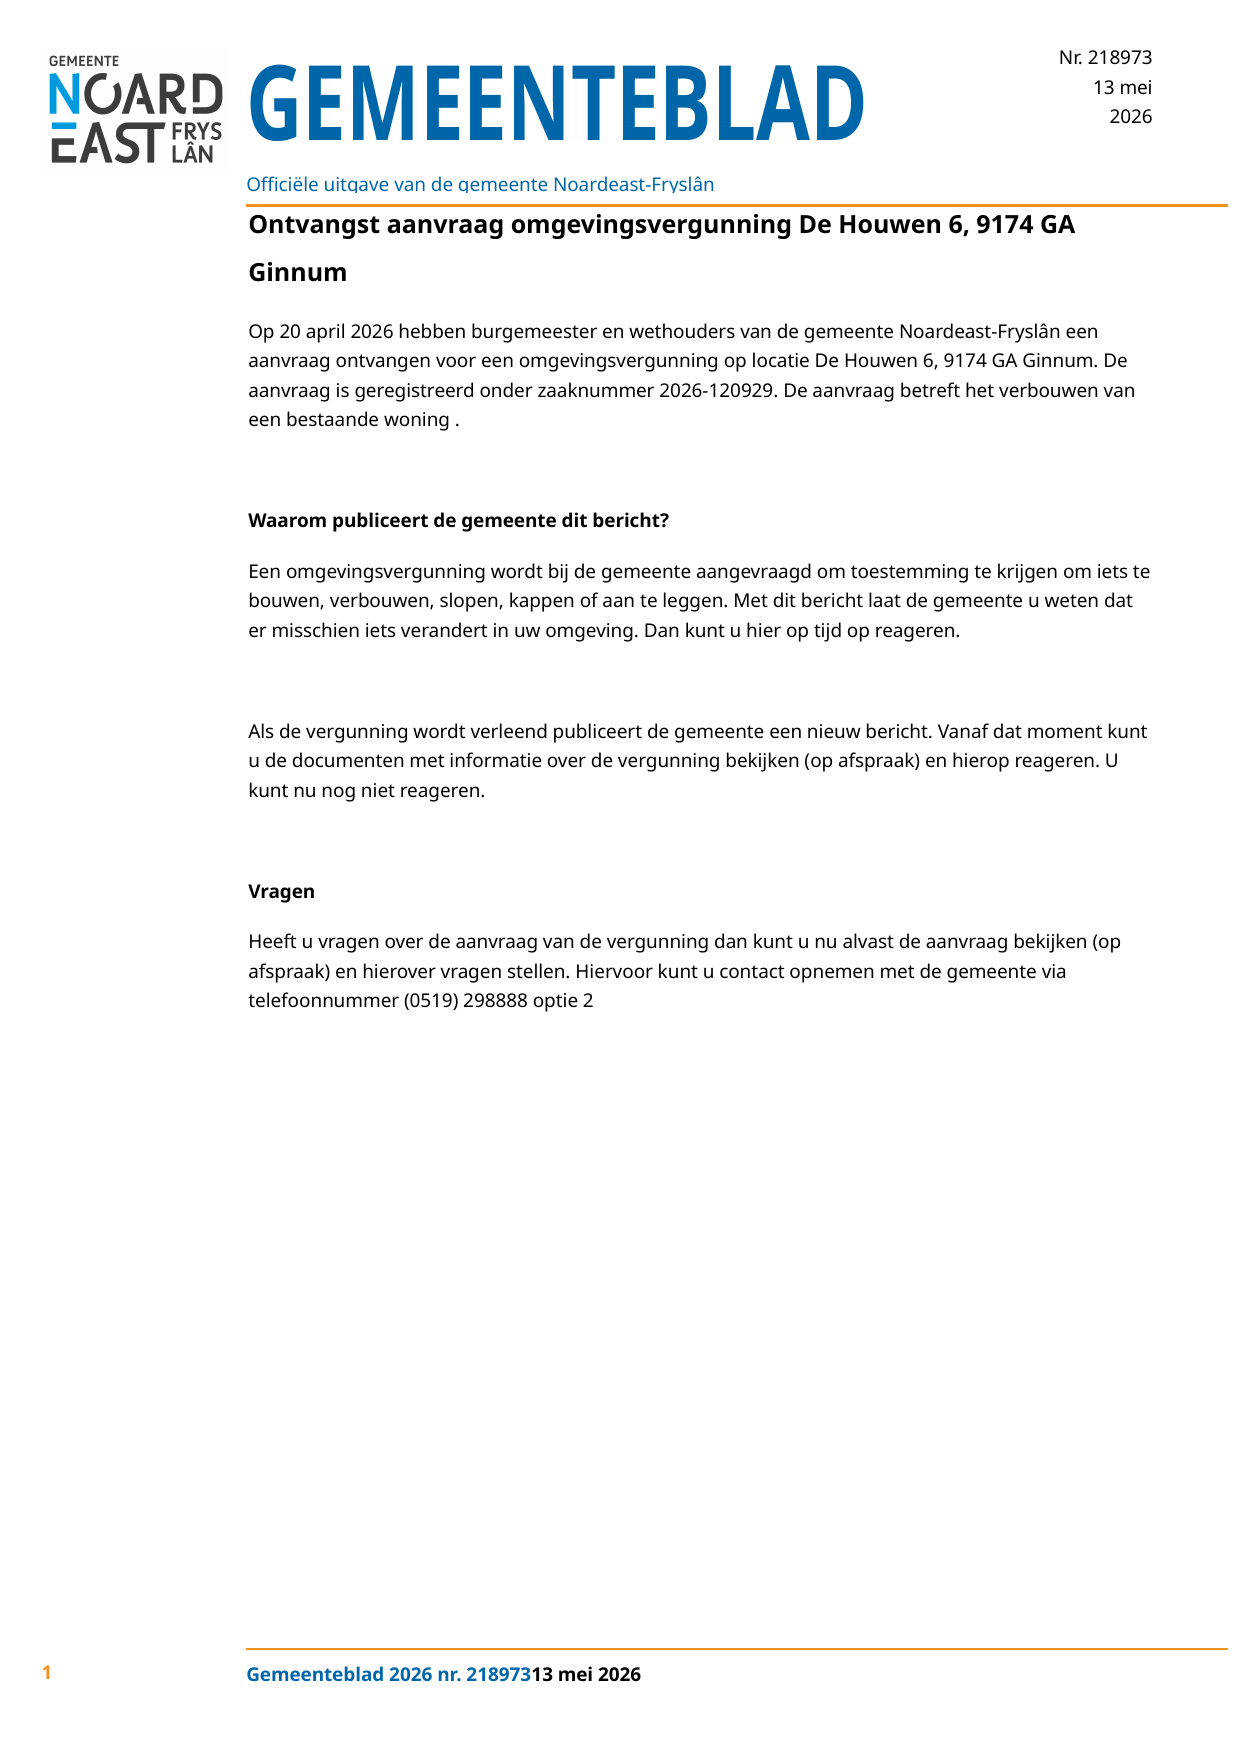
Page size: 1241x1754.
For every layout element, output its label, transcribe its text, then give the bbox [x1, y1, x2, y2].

text Op 20 april 2026 hebben burgemeester en wethouders van de gemeente Noardeast-Fryslân een aanvraag ontvangen voor een omgevingsvergunning op locatie De Houwen 6, 9174 GA Ginnum. De aanvraag is geregistreerd onder zaaknummer 2026-120929. De aanvraag betreft het verbouwen van een bestaande woning . [248, 318, 1152, 432]
text Vragen [248, 878, 1152, 904]
text Heeft u vragen over de aanvraag van de vergunning dan kunt u nu alvast de aanvraag bekijken (op afspraak) en hierover vragen stellen. Hiervoor kunt u contact opnemen met de gemeente via telefoonnummer (0519) 298888 optie 2 [248, 928, 1152, 1013]
text Waarom publiceert de gemeente dit bericht? [248, 507, 1152, 533]
text Een omgevingsvergunning wordt bij de gemeente aangevraagd om toestemming te krijgen om iets te bouwen, verbouwen, slopen, kappen of aan te leggen. Met dit bericht laat de gemeente u weten dat er misschien iets verandert in uw omgeving. Dan kunt u hier op tijd op reageren. [248, 558, 1152, 643]
text Als de vergunning wordt verleend publiceert de gemeente een nieuw bericht. Vanaf dat moment kunt u de documenten met informatie over de vergunning bekijken (op afspraak) en hierop reageren. U kunt nu nog niet reageren. [248, 718, 1152, 803]
text Ontvangst aanvraag omgevingsvergunning De Houwen 6, 9174 GA Ginnum [248, 207, 1152, 288]
picture [41, 47, 231, 172]
